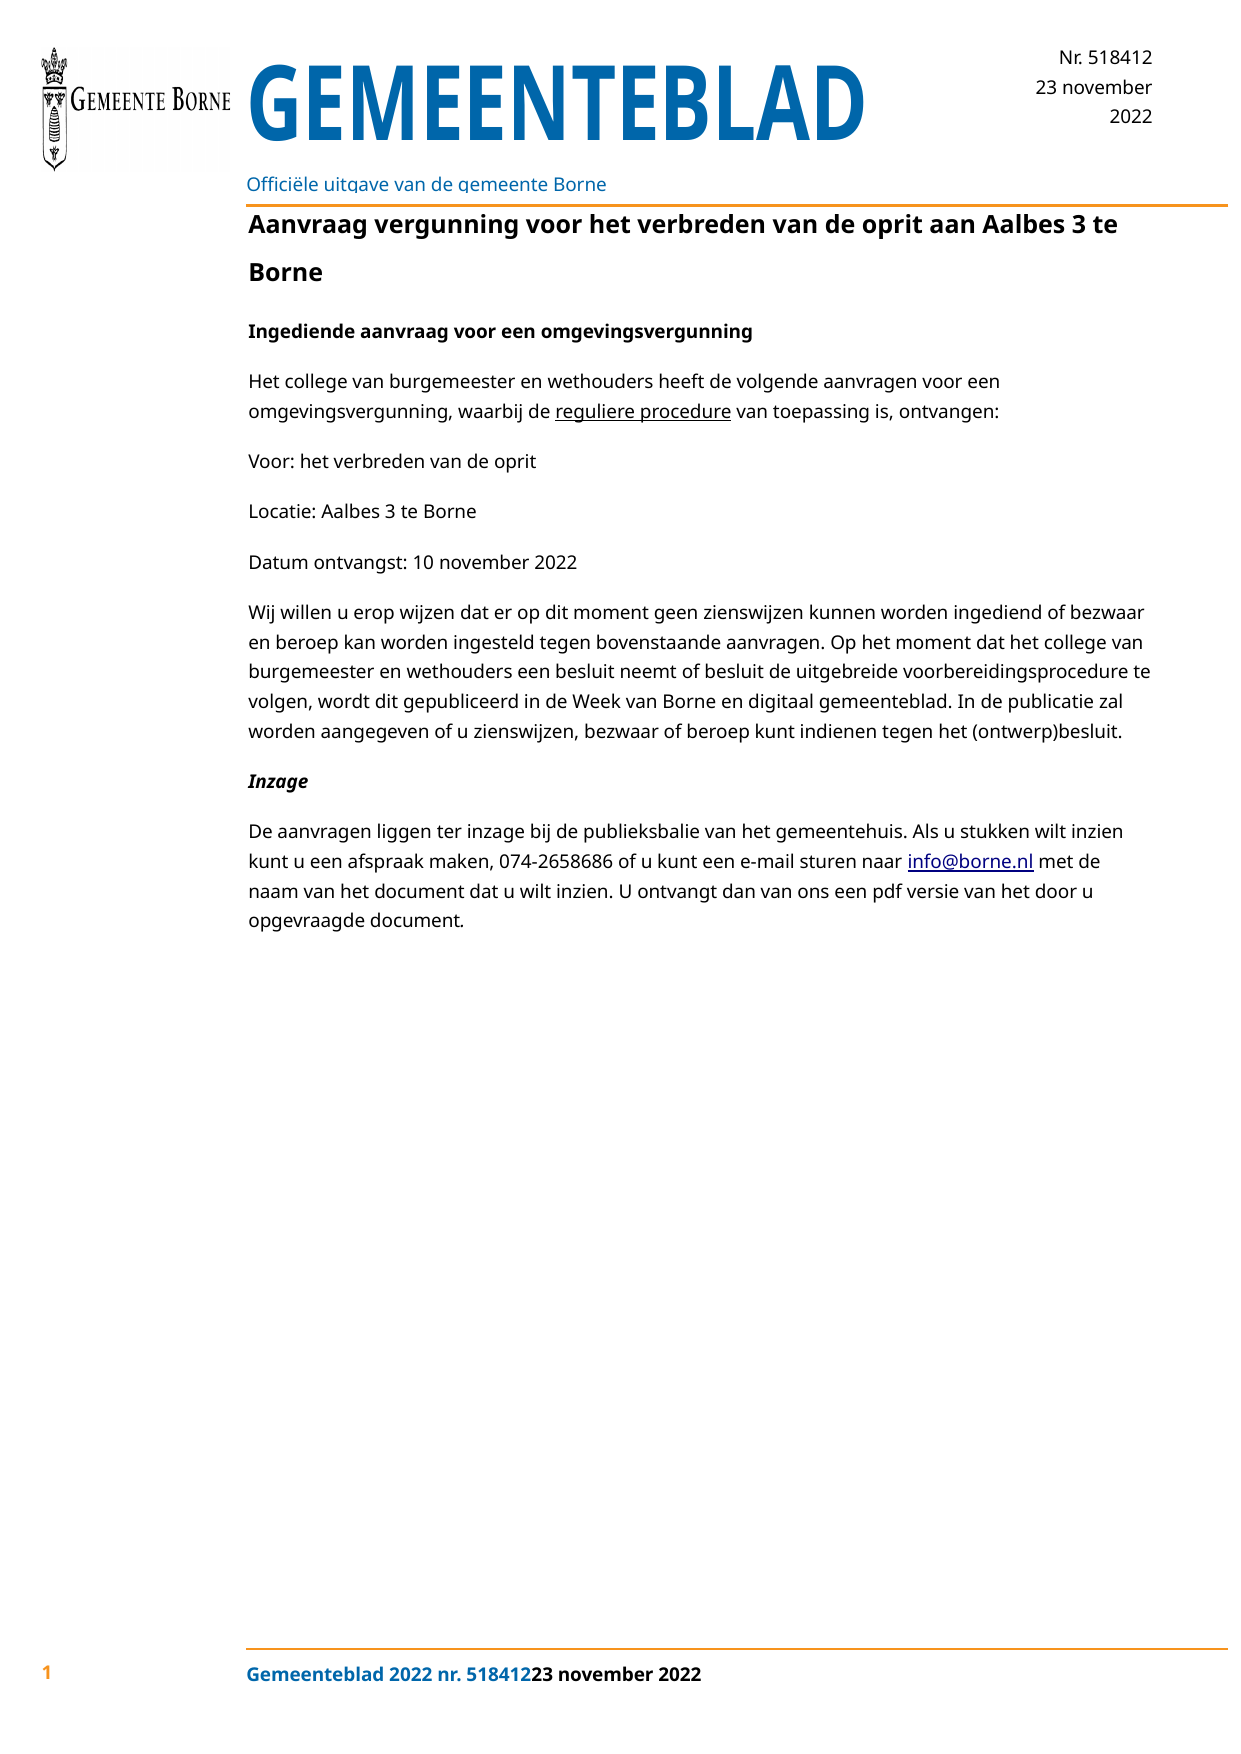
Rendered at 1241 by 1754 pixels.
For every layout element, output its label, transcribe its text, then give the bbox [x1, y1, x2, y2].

text Het college van burgemeester en wethouders heeft de volgende aanvragen voor een omgevingsvergunning, waarbij de reguliere procedure van toepassing is, ontvangen: [248, 368, 1152, 424]
picture [41, 47, 231, 172]
text Aanvraag vergunning voor het verbreden van de oprit aan Aalbes 3 te Borne [248, 207, 1152, 288]
text Voor: het verbreden van de oprit [248, 448, 1152, 474]
text Wij willen u erop wijzen dat er op dit moment geen zienswijzen kunnen worden ingediend of bezwaar en beroep kan worden ingesteld tegen bovenstaande aanvragen. Op het moment dat het college van burgemeester en wethouders een besluit neemt of besluit de uitgebreide voorbereidingsprocedure te volgen, wordt dit gepubliceerd in de Week van Borne en digitaal gemeenteblad. In de publicatie zal worden aangegeven of u zienswijzen, bezwaar of beroep kunt indienen tegen het (ontwerp)besluit. [248, 599, 1152, 744]
text Ingediende aanvraag voor een omgevingsvergunning [248, 318, 1152, 344]
text Locatie: Aalbes 3 te Borne [248, 499, 1152, 524]
text De aanvragen liggen ter inzage bij de publieksbalie van het gemeentehuis. Als u stukken wilt inzien kunt u een afspraak maken, 074-2658686 of u kunt een e-mail sturen naar info@borne.nl met de naam van het document dat u wilt inzien. U ontvangt dan van ons een pdf versie van het door u opgevraagde document. [248, 819, 1152, 933]
text Inzage [248, 768, 1152, 794]
text Datum ontvangst: 10 november 2022 [248, 549, 1152, 575]
